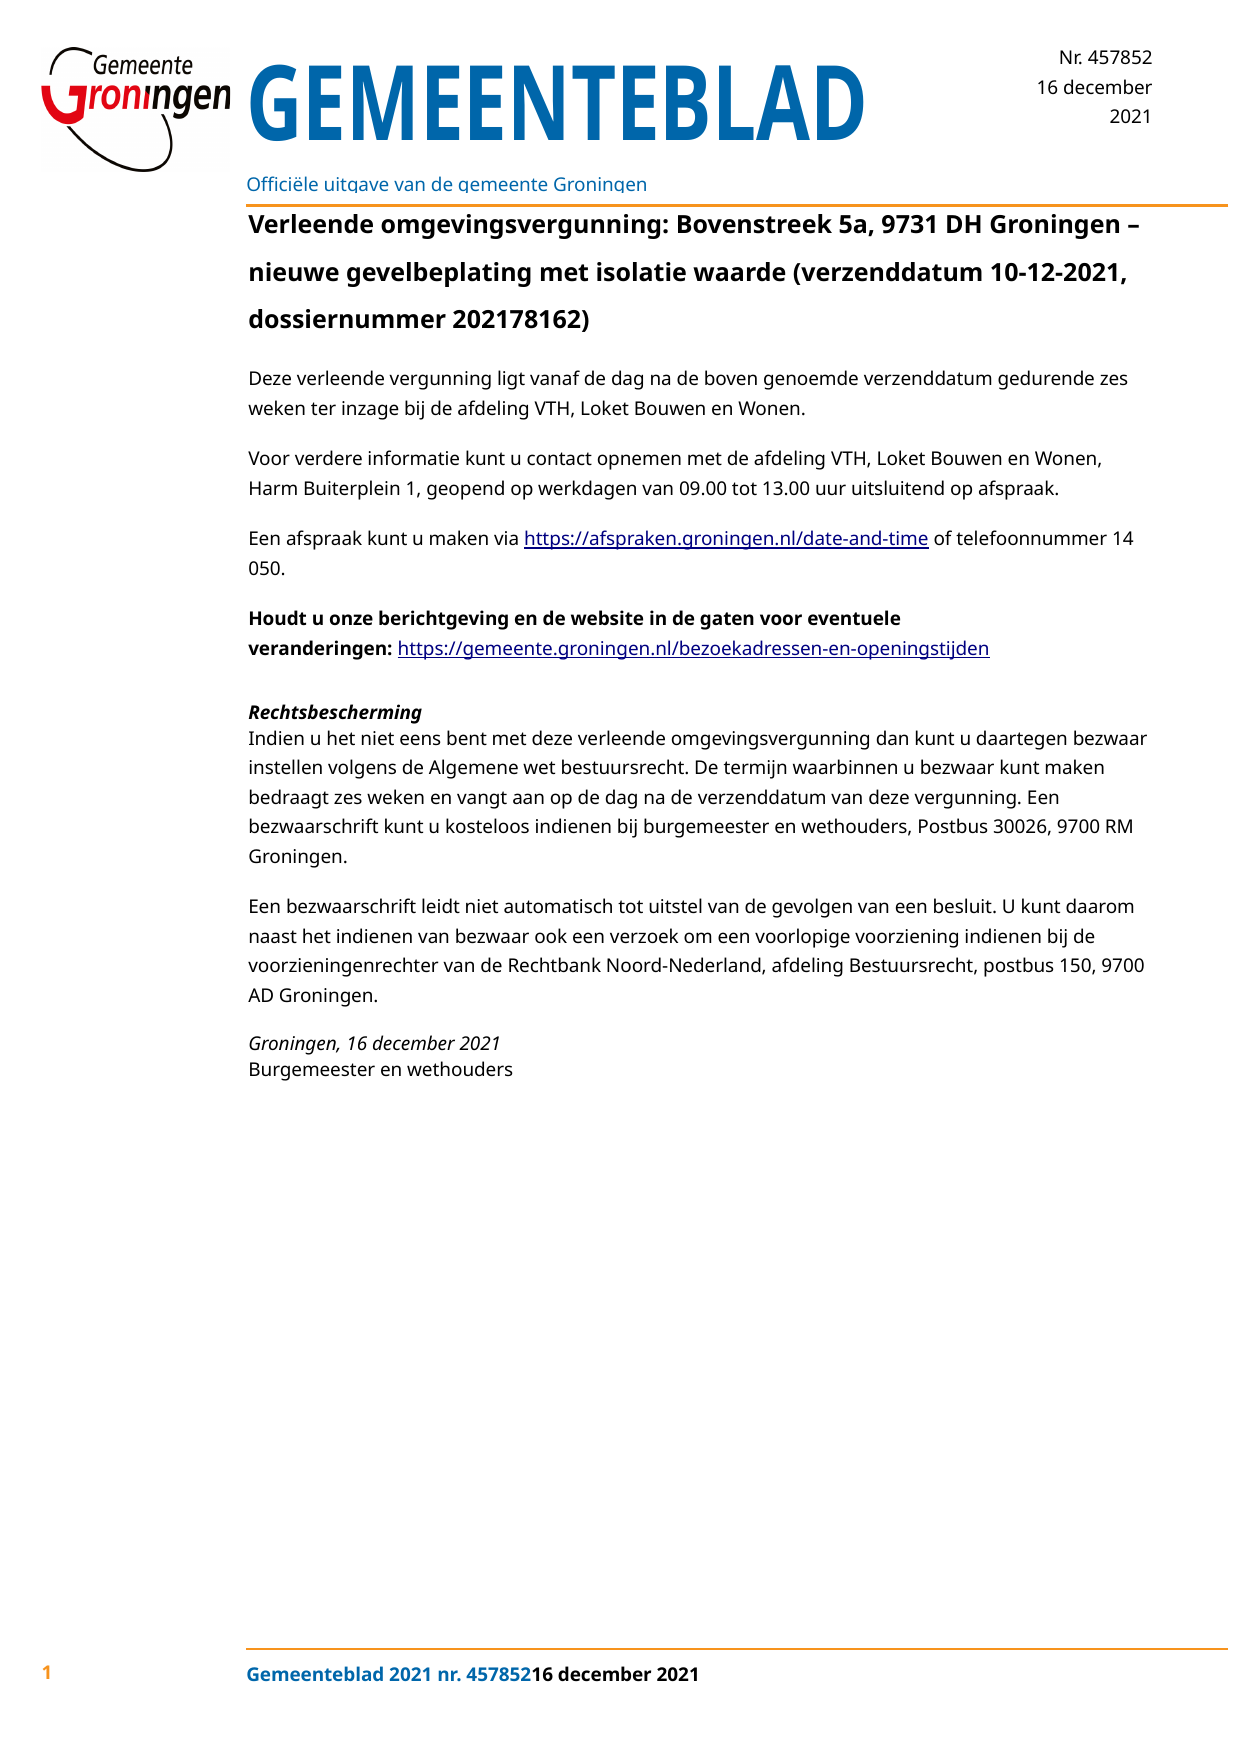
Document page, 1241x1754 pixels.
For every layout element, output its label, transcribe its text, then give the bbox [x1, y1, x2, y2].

text Een bezwaarschrift leidt niet automatisch tot uitstel van de gevolgen van een besluit. U kunt daarom naast het indienen van bezwaar ook een verzoek om een voorlopige voorziening indienen bij de voorzieningenrechter van de Rechtbank Noord-Nederland, afdeling Bestuursrecht, postbus 150, 9700 AD Groningen. [248, 893, 1152, 1008]
text Verleende omgevingsvergunning: Bovenstreek 5a, 9731 DH Groningen – nieuwe gevelbeplating met isolatie waarde (verzenddatum 10-12-2021, dossiernummer 202178162) [248, 207, 1152, 336]
text Houdt u onze berichtgeving en de website in de gaten voor eventuele veranderingen: https://gemeente.groningen.nl/bezoekadressen-en-openingstijden [248, 606, 1152, 661]
text Voor verdere informatie kunt u contact opnemen met de afdeling VTH, Loket Bouwen en Wonen, Harm Buiterplein 1, geopend op werkdagen van 09.00 tot 13.00 uur uitsluitend op afspraak. [248, 446, 1152, 501]
picture [41, 47, 231, 172]
text Rechtsbescherming [248, 699, 1152, 725]
text Indien u het niet eens bent met deze verleende omgevingsvergunning dan kunt u daartegen bezwaar instellen volgens de Algemene wet bestuursrecht. De termijn waarbinnen u bezwaar kunt maken bedraagt zes weken en vangt aan op de dag na de verzenddatum van deze vergunning. Een bezwaarschrift kunt u kosteloos indienen bij burgemeester en wethouders, Postbus 30026, 9700 RM Groningen. [248, 725, 1152, 869]
text Een afspraak kunt u maken via https://afspraken.groningen.nl/date-and-time of telefoonnummer 14 050. [248, 526, 1152, 581]
text Groningen, 16 december 2021 [248, 1030, 1152, 1056]
text Deze verleende vergunning ligt vanaf de dag na de boven genoemde verzenddatum gedurende zes weken ter inzage bij de afdeling VTH, Loket Bouwen en Wonen. [248, 366, 1152, 421]
text Burgemeester en wethouders [248, 1056, 1152, 1082]
